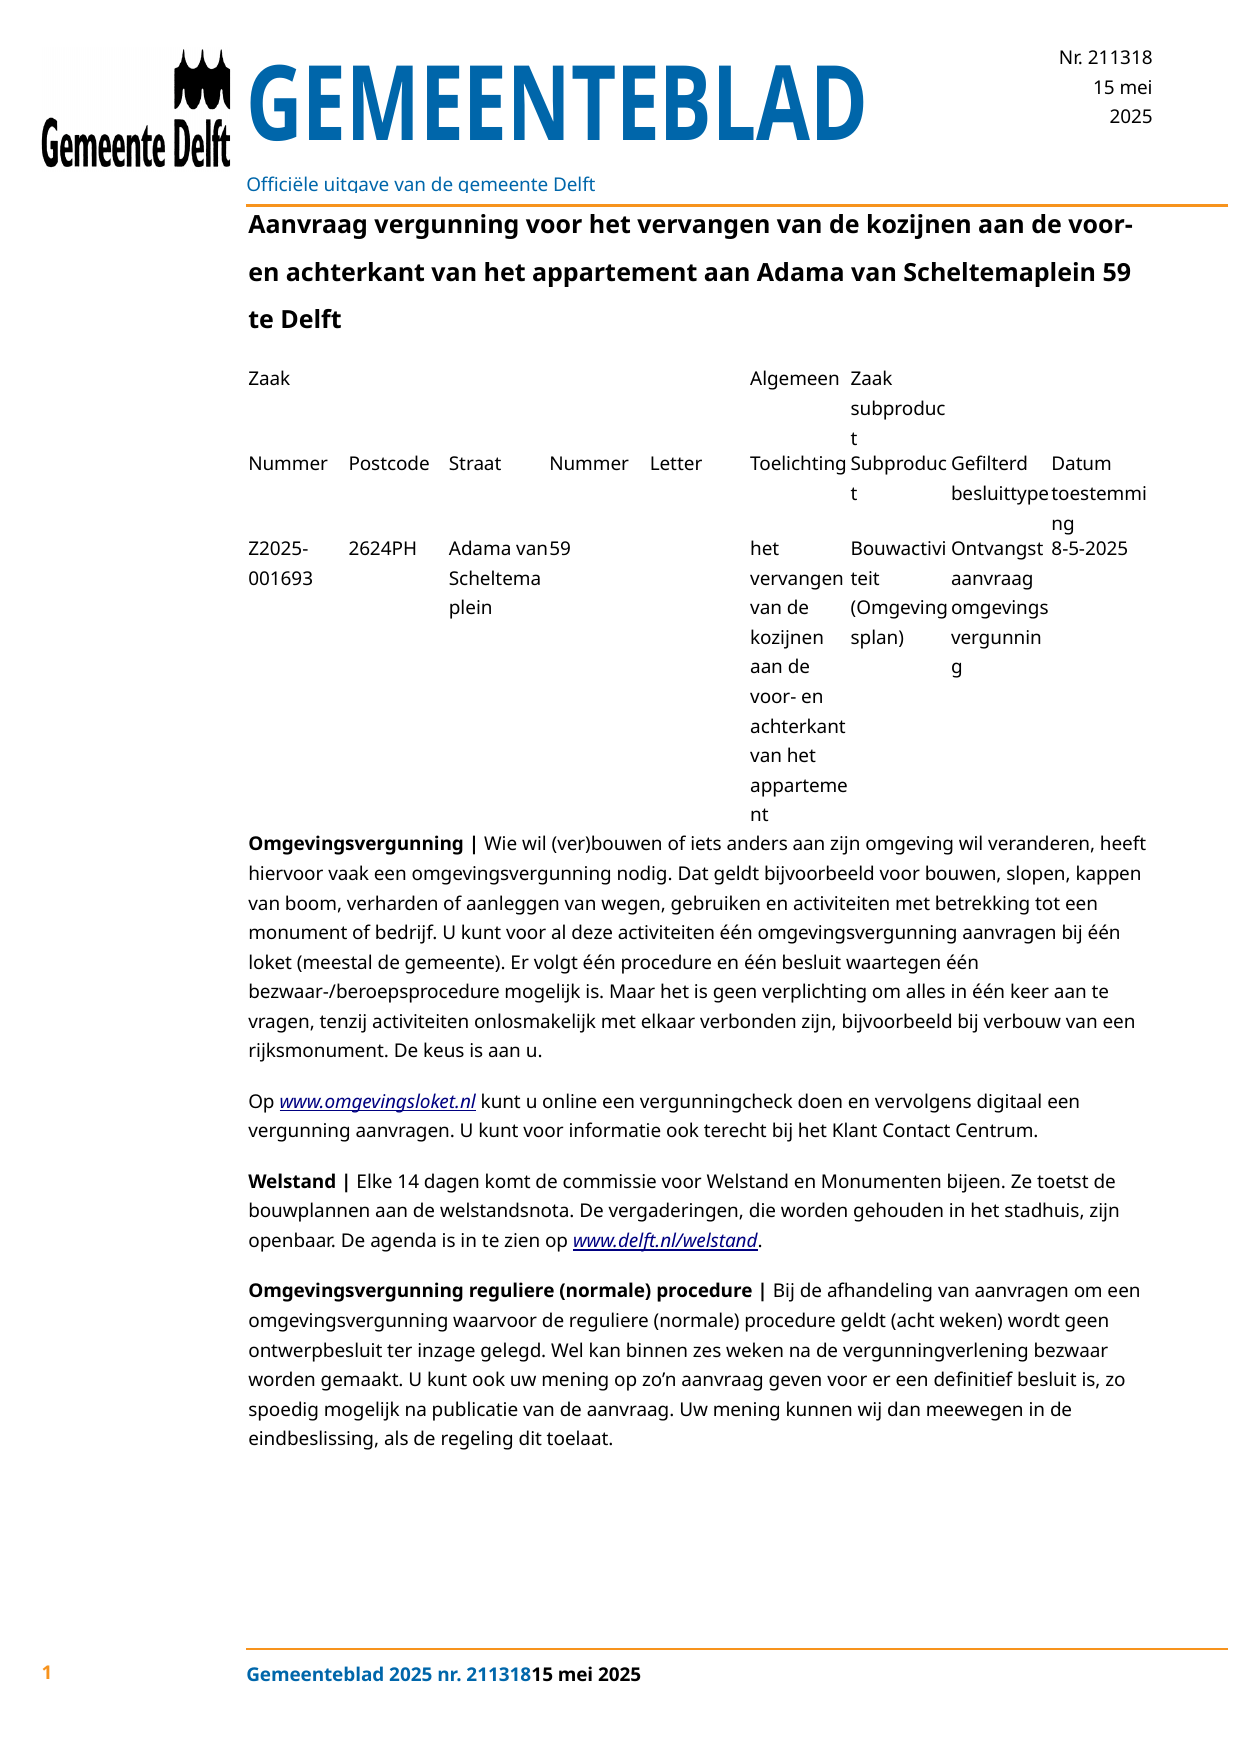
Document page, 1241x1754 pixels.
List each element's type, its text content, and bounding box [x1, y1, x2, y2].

table_header Zaak [248, 366, 348, 451]
table_cell 8-5-2025 [1051, 535, 1152, 827]
text Aanvraag vergunning voor het vervangen van de kozijnen aan de voor- en achterkant van het appartement aan Adama van Scheltemaplein 59 te Delft [248, 207, 1152, 336]
table_cell Postcode [348, 451, 449, 535]
text Welstand | Elke 14 dagen komt de commissie voor Welstand en Monumenten bijeen. Ze toetst de bouwplannen aan de welstandsnota. De vergaderingen, die worden gehouden in het stadhuis, zijn openbaar. De agenda is in te zien op www.delft.nl/welstand. [248, 1168, 1152, 1253]
table_header [549, 366, 649, 451]
table_header Zaak subproduct [850, 366, 951, 451]
table_header [1051, 366, 1152, 451]
table_cell 2624PH [348, 535, 449, 827]
table_cell Ontvangst aanvraag omgevingsvergunning [951, 535, 1051, 827]
table_cell Gefilterd besluittype [951, 451, 1051, 535]
table_cell het vervangen van de kozijnen aan de voor- en achterkant van het appartement [750, 535, 850, 827]
text Op www.omgevingsloket.nl kunt u online een vergunningcheck doen en vervolgens digitaal een vergunning aanvragen. U kunt voor informatie ook terecht bij het Klant Contact Centrum. [248, 1088, 1152, 1143]
table_cell Datum toestemming [1051, 451, 1152, 535]
table_cell Nummer [248, 451, 348, 535]
table_header [650, 366, 750, 451]
table_cell Straat [449, 451, 549, 535]
text Omgevingsvergunning | Wie wil (ver)bouwen of iets anders aan zijn omgeving wil veranderen, heeft hiervoor vaak een omgevingsvergunning nodig. Dat geldt bijvoorbeeld voor bouwen, slopen, kappen van boom, verharden of aanleggen van wegen, gebruiken en activiteiten met betrekking tot een monument of bedrijf. U kunt voor al deze activiteiten één omgevingsvergunning aanvragen bij één loket (meestal de gemeente). Er volgt één procedure en één besluit waartegen één bezwaar-/beroepsprocedure mogelijk is. Maar het is geen verplichting om alles in één keer aan te vragen, tenzij activiteiten onlosmakelijk met elkaar verbonden zijn, bijvoorbeeld bij verbouw van een rijksmonument. De keus is aan u. [248, 831, 1152, 1063]
table_cell Bouwactiviteit (Omgevingsplan) [850, 535, 951, 827]
table_cell Subproduct [850, 451, 951, 535]
table_cell Z2025-001693 [248, 535, 348, 827]
table_cell Adama van Scheltemaplein [449, 535, 549, 827]
table_header [348, 366, 449, 451]
table_cell Toelichting [750, 451, 850, 535]
table_cell Letter [650, 451, 750, 535]
table_cell [650, 535, 750, 827]
text Omgevingsvergunning reguliere (normale) procedure | Bij de afhandeling van aanvragen om een omgevingsvergunning waarvoor de reguliere (normale) procedure geldt (acht weken) wordt geen ontwerpbesluit ter inzage gelegd. Wel kan binnen zes weken na de vergunningverlening bezwaar worden gemaakt. U kunt ook uw mening op zo’n aanvraag geven voor er een definitief besluit is, zo spoedig mogelijk na publicatie van de aanvraag. Uw mening kunnen wij dan meewegen in de eindbeslissing, als de regeling dit toelaat. [248, 1278, 1152, 1451]
table_cell 59 [549, 535, 649, 827]
table_cell Nummer [549, 451, 649, 535]
picture [41, 47, 231, 172]
table_header [951, 366, 1051, 451]
table_header [449, 366, 549, 451]
table_header Algemeen [750, 366, 850, 451]
